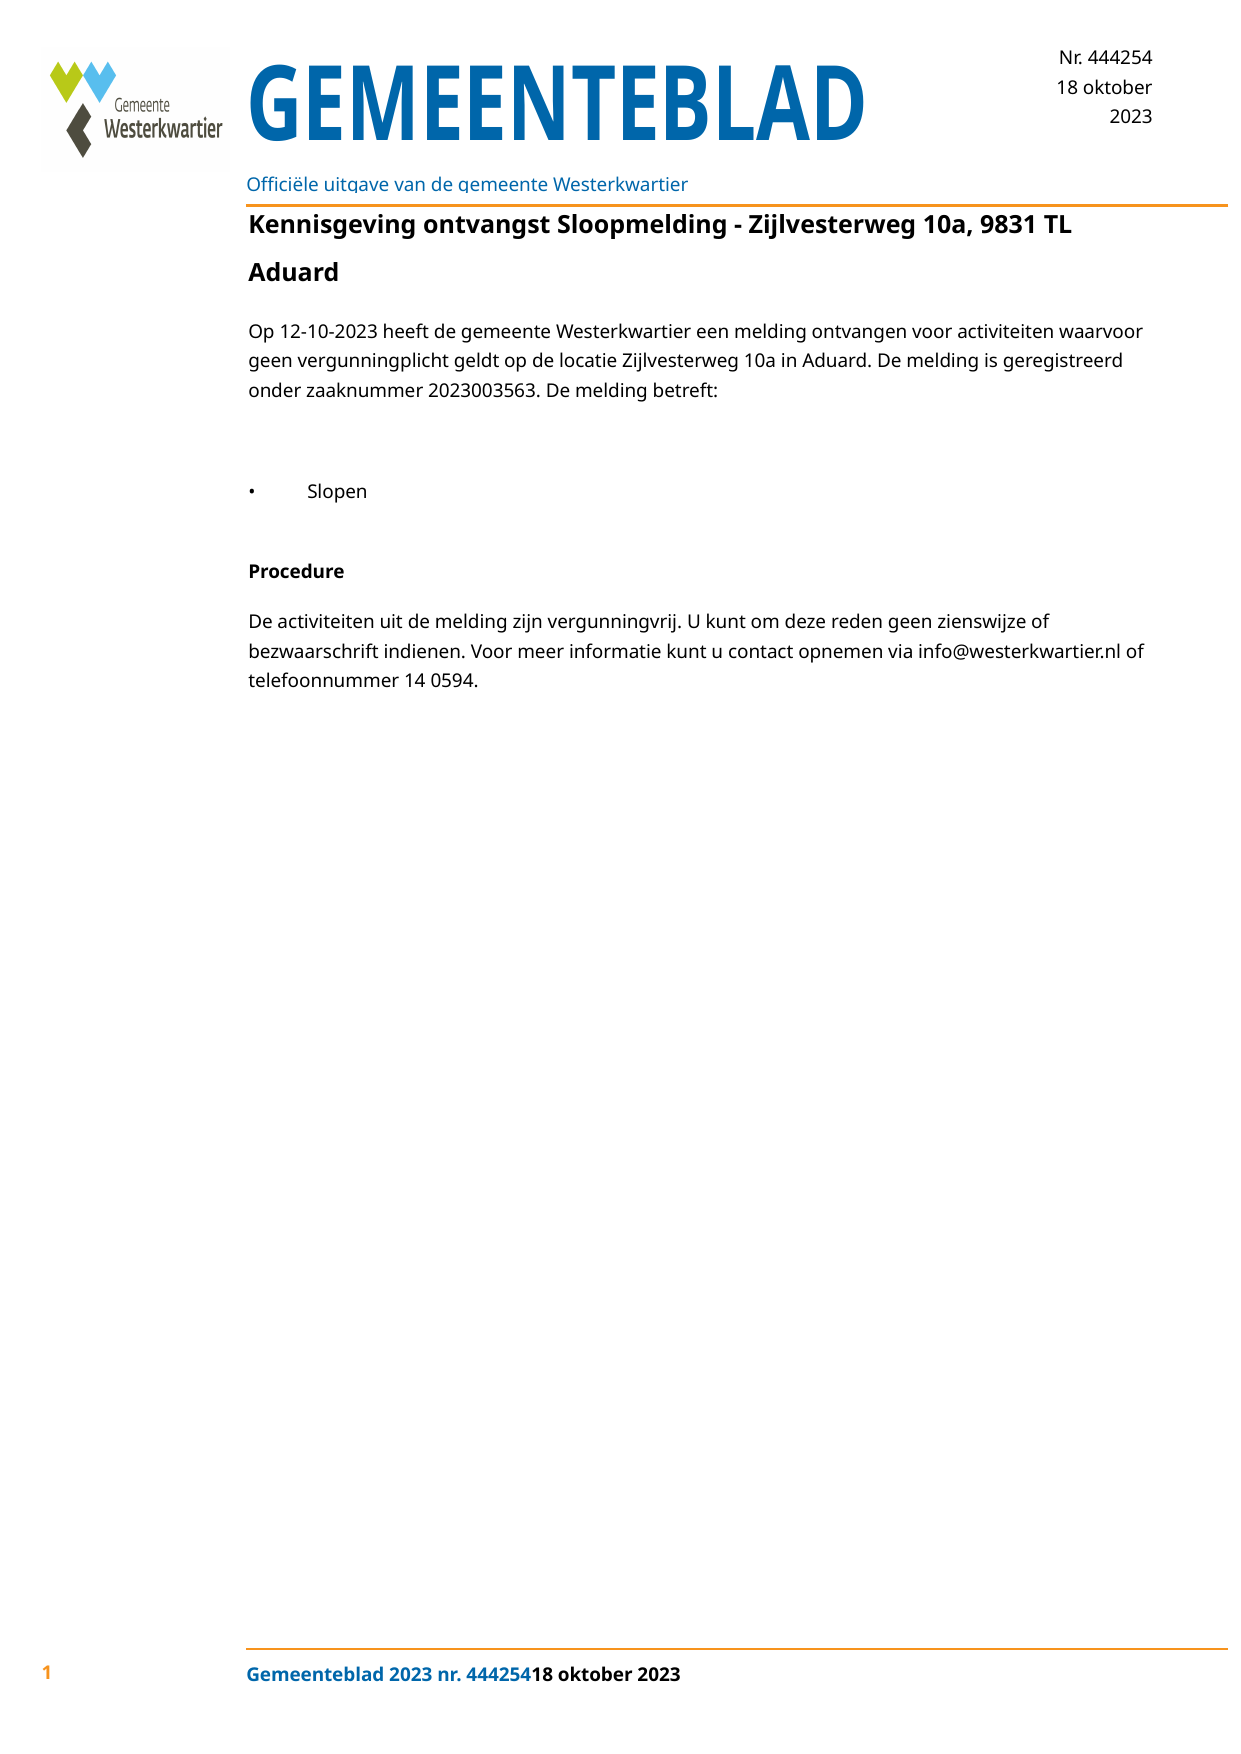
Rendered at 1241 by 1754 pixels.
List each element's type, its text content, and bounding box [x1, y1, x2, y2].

text Kennisgeving ontvangst Sloopmelding - Zijlvesterweg 10a, 9831 TL Aduard [248, 207, 1152, 288]
text De activiteiten uit de melding zijn vergunningvrij. U kunt om deze reden geen zienswijze of bezwaarschrift indienen. Voor meer informatie kunt u contact opnemen via info@westerkwartier.nl of telefoonnummer 14 0594. [248, 608, 1152, 693]
text Op 12-10-2023 heeft de gemeente Westerkwartier een melding ontvangen voor activiteiten waarvoor geen vergunningplicht geldt op de locatie Zijlvesterweg 10a in Aduard. De melding is geregistreerd onder zaaknummer 2023003563. De melding betreft: [248, 318, 1152, 403]
list Slopen [248, 478, 1152, 504]
text Procedure [248, 558, 1152, 584]
picture [41, 47, 231, 172]
